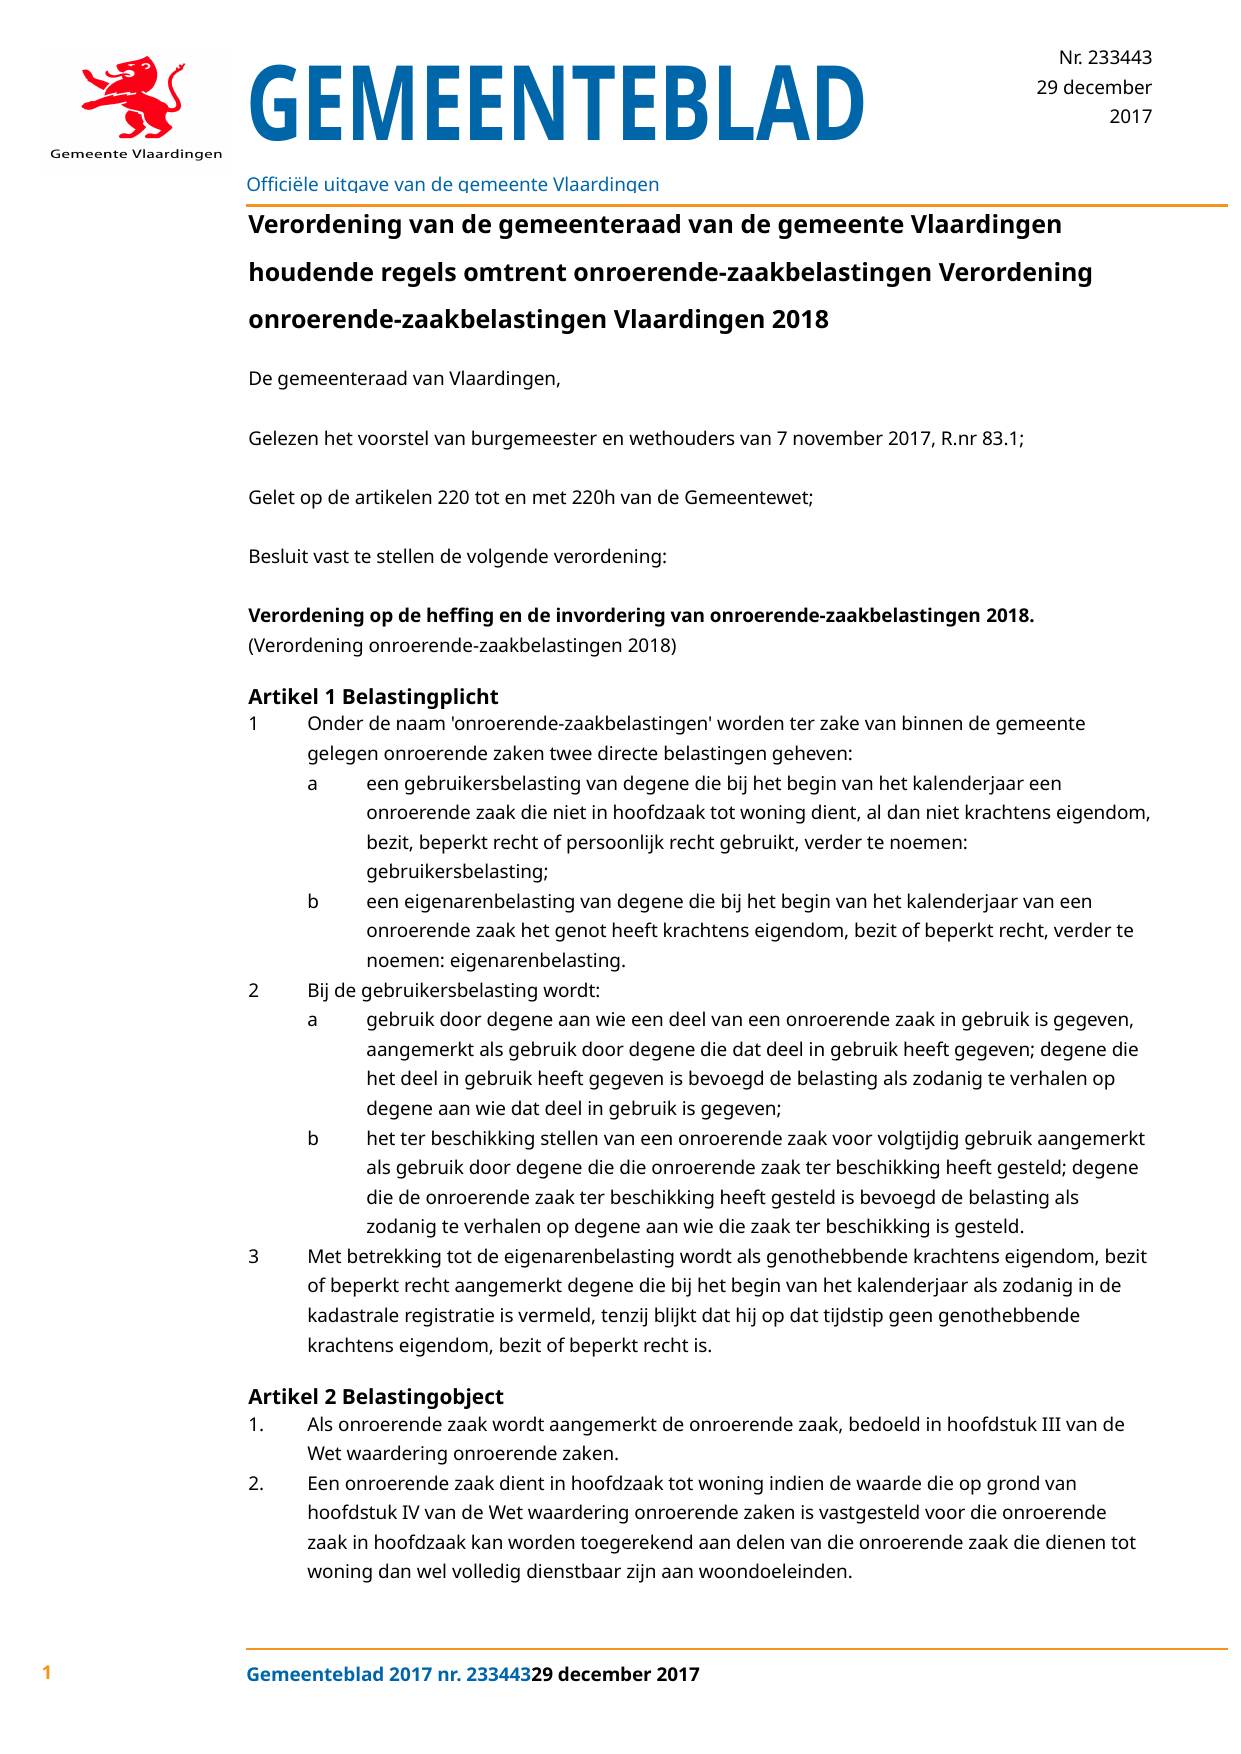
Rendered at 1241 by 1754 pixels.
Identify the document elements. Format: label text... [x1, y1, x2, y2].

text Besluit vast te stellen de volgende verordening: [248, 543, 1152, 569]
list Met betrekking tot de eigenarenbelasting wordt als genothebbende krachtens eigendom, bezit of beperkt recht aangemerkt degene die bij het begin van het kalenderjaar als zodanig in de kadastrale registratie is vermeld, tenzij blijkt dat hij op dat tijdstip geen genothebbende krachtens eigendom, bezit of beperkt recht is. [248, 1243, 1152, 1358]
list Als onroerende zaak wordt aangemerkt de onroerende zaak, bedoeld in hoofdstuk III van de Wet waardering onroerende zaken. [248, 1411, 1152, 1466]
list gebruik door degene aan wie een deel van een onroerende zaak in gebruik is gegeven, aangemerkt als gebruik door degene die dat deel in gebruik heeft gegeven; degene die het deel in gebruik heeft gegeven is bevoegd de belasting als zodanig te verhalen op degene aan wie dat deel in gebruik is gegeven; [307, 1006, 1152, 1121]
list Onder de naam 'onroerende-zaakbelastingen' worden ter zake van binnen de gemeente gelegen onroerende zaken twee directe belastingen geheven: [248, 711, 1152, 766]
text (Verordening onroerende-zaakbelastingen 2018) [248, 632, 1152, 657]
text Verordening op de heffing en de invordering van onroerende-zaakbelastingen 2018. [248, 602, 1152, 628]
text Verordening van de gemeenteraad van de gemeente Vlaardingen houdende regels omtrent onroerende-zaakbelastingen Verordening onroerende-zaakbelastingen Vlaardingen 2018 [248, 207, 1152, 336]
list het ter beschikking stellen van een onroerende zaak voor volgtijdig gebruik aangemerkt als gebruik door degene die die onroerende zaak ter beschikking heeft gesteld; degene die de onroerende zaak ter beschikking heeft gesteld is bevoegd de belasting als zodanig te verhalen op degene aan wie die zaak ter beschikking is gesteld. [307, 1125, 1152, 1239]
list Bij de gebruikersbelasting wordt: [248, 977, 1152, 1003]
text De gemeenteraad van Vlaardingen, [248, 366, 1152, 391]
text Artikel 2 Belastingobject [248, 1382, 1152, 1411]
list Een onroerende zaak dient in hoofdzaak tot woning indien de waarde die op grond van hoofdstuk IV van de Wet waardering onroerende zaken is vastgesteld voor die onroerende zaak in hoofdzaak kan worden toegerekend aan delen van die onroerende zaak die dienen tot woning dan wel volledig dienstbaar zijn aan woondoeleinden. [248, 1470, 1152, 1584]
list een gebruikersbelasting van degene die bij het begin van het kalenderjaar een onroerende zaak die niet in hoofdzaak tot woning dient, al dan niet krachtens eigendom, bezit, beperkt recht of persoonlijk recht gebruikt, verder te noemen: gebruikersbelasting; [307, 770, 1152, 884]
picture [41, 47, 231, 172]
list een eigenarenbelasting van degene die bij het begin van het kalenderjaar van een onroerende zaak het genot heeft krachtens eigendom, bezit of beperkt recht, verder te noemen: eigenarenbelasting. [307, 888, 1152, 973]
text Gelezen het voorstel van burgemeester en wethouders van 7 november 2017, R.nr 83.1; [248, 425, 1152, 450]
text Artikel 1 Belastingplicht [248, 682, 1152, 711]
text Gelet op de artikelen 220 tot en met 220h van de Gemeentewet; [248, 484, 1152, 509]
